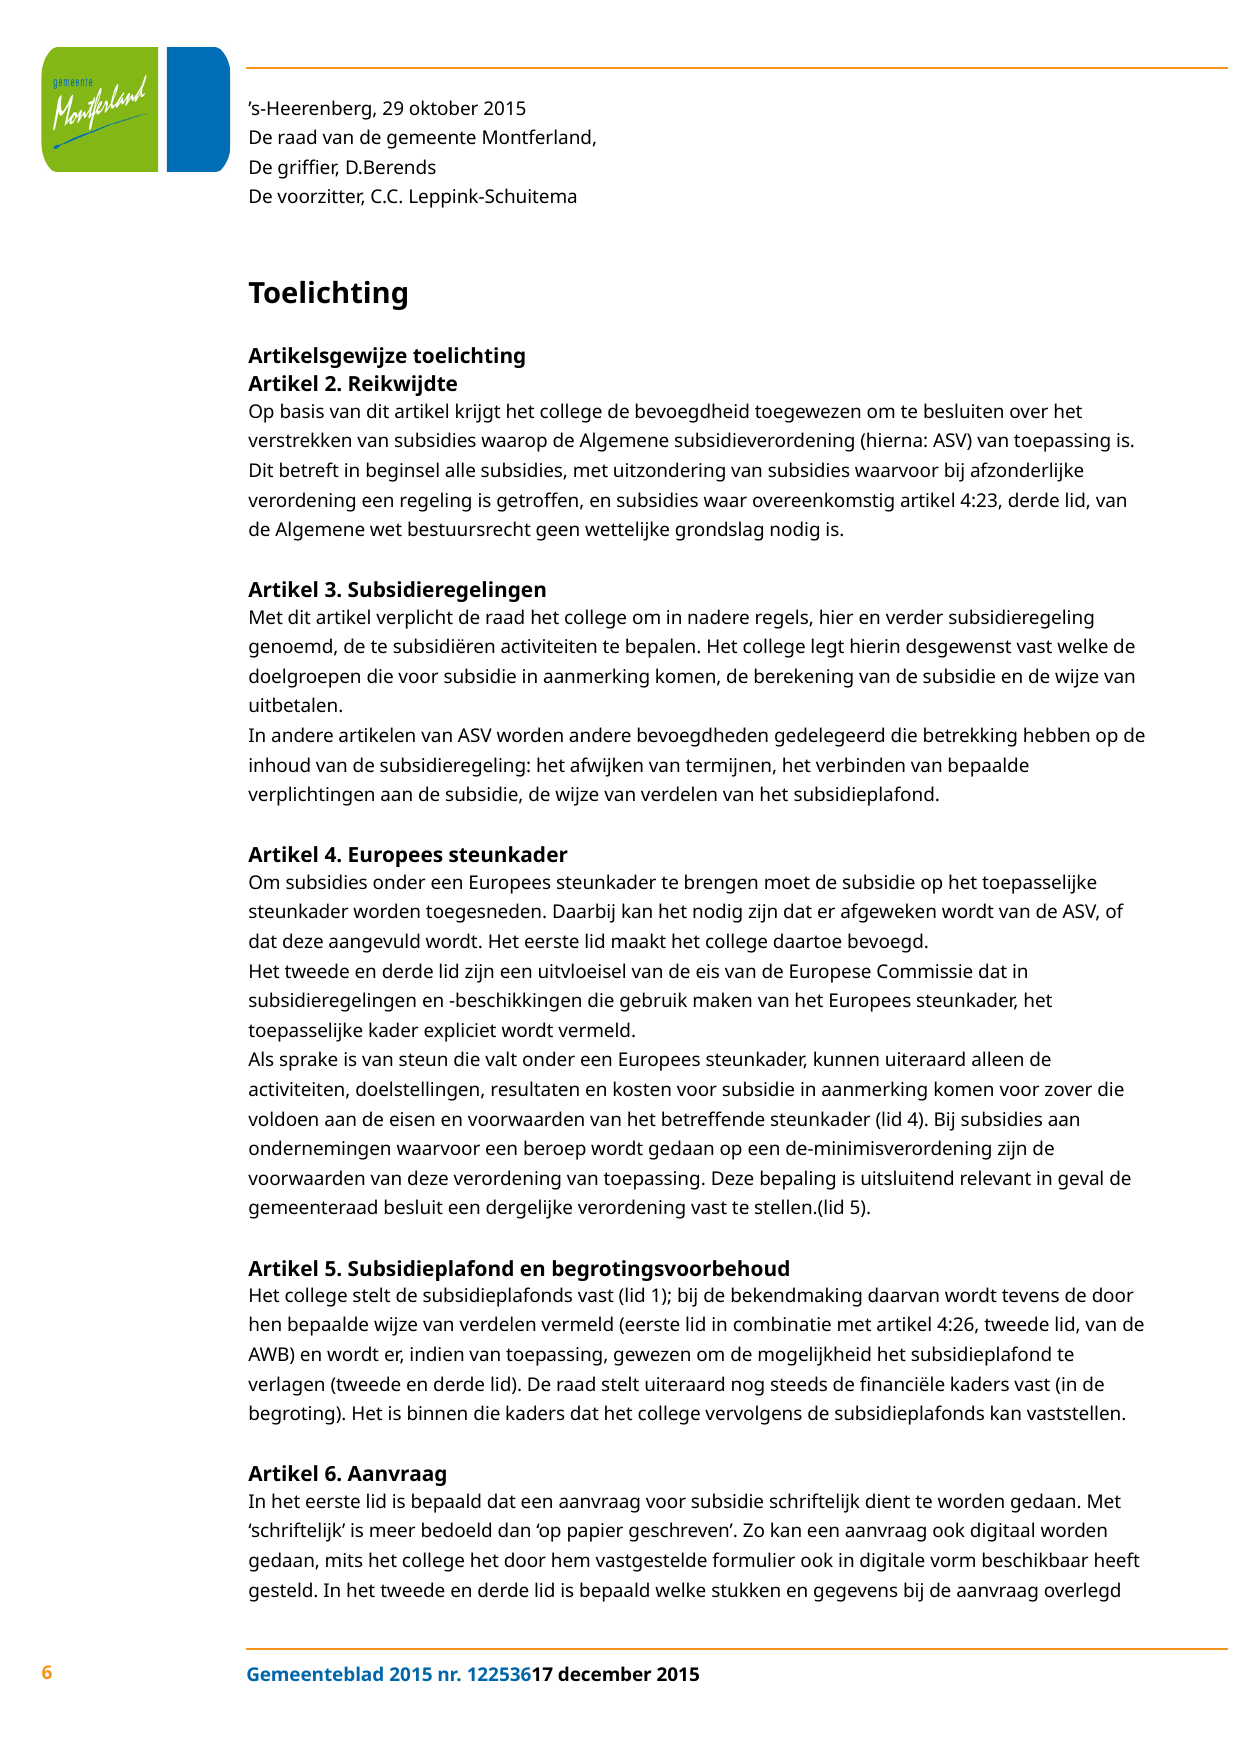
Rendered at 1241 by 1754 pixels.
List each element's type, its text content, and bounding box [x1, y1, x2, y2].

text Artikel 6. Aanvraag [248, 1459, 1152, 1488]
text Artikel 2. Reikwijdte [248, 369, 1152, 398]
picture [41, 47, 231, 172]
text Toelichting [248, 272, 1152, 312]
text Artikel 4. Europees steunkader [248, 841, 1152, 869]
text De raad van de gemeente Montferland, [248, 124, 1152, 150]
text De voorzitter, C.C. Leppink-Schuitema [248, 183, 1152, 209]
text Als sprake is van steun die valt onder een Europees steunkader, kunnen uiteraard alleen de activiteiten, doelstellingen, resultaten en kosten voor subsidie in aanmerking komen voor zover die voldoen aan de eisen en voorwaarden van het betreffende steunkader (lid 4). Bij subsidies aan ondernemingen waarvoor een beroep wordt gedaan op een de-minimisverordening zijn de voorwaarden van deze verordening van toepassing. Deze bepaling is uitsluitend relevant in geval de gemeenteraad besluit een dergelijke verordening vast te stellen.(lid 5). [248, 1047, 1152, 1220]
text Het college stelt de subsidieplafonds vast (lid 1); bij de bekendmaking daarvan wordt tevens de door hen bepaalde wijze van verdelen vermeld (eerste lid in combinatie met artikel 4:26, tweede lid, van de AWB) en wordt er, indien van toepassing, gewezen om de mogelijkheid het subsidieplafond te verlagen (tweede en derde lid). De raad stelt uiteraard nog steeds de financiële kaders vast (in de begroting). Het is binnen die kaders dat het college vervolgens de subsidieplafonds kan vaststellen. [248, 1282, 1152, 1426]
text Met dit artikel verplicht de raad het college om in nadere regels, hier en verder subsidieregeling genoemd, de te subsidiëren activiteiten te bepalen. Het college legt hierin desgewenst vast welke de doelgroepen die voor subsidie in aanmerking komen, de berekening van de subsidie en de wijze van uitbetalen. [248, 604, 1152, 718]
text Artikel 3. Subsidieregelingen [248, 576, 1152, 604]
text Artikel 5. Subsidieplafond en begrotingsvoorbehoud [248, 1254, 1152, 1282]
text In andere artikelen van ASV worden andere bevoegdheden gedelegeerd die betrekking hebben op de inhoud van de subsidieregeling: het afwijken van termijnen, het verbinden van bepaalde verplichtingen aan de subsidie, de wijze van verdelen van het subsidieplafond. [248, 722, 1152, 807]
text ’s-Heerenberg, 29 oktober 2015 [248, 95, 1152, 121]
text Het tweede en derde lid zijn een uitvloeisel van de eis van de Europese Commissie dat in subsidieregelingen en -beschikkingen die gebruik maken van het Europees steunkader, het toepasselijke kader expliciet wordt vermeld. [248, 958, 1152, 1043]
text Om subsidies onder een Europees steunkader te brengen moet de subsidie op het toepasselijke steunkader worden toegesneden. Daarbij kan het nodig zijn dat er afgeweken wordt van de ASV, of dat deze aangevuld wordt. Het eerste lid maakt het college daartoe bevoegd. [248, 869, 1152, 954]
text In het eerste lid is bepaald dat een aanvraag voor subsidie schriftelijk dient te worden gedaan. Met ‘schriftelijk’ is meer bedoeld dan ‘op papier geschreven’. Zo kan een aanvraag ook digitaal worden gedaan, mits het college het door hem vastgestelde formulier ook in digitale vorm beschikbaar heeft gesteld. In het tweede en derde lid is bepaald welke stukken en gegevens bij de aanvraag overlegd [248, 1488, 1152, 1602]
text Dit betreft in beginsel alle subsidies, met uitzondering van subsidies waarvoor bij afzonderlijke verordening een regeling is getroffen, en subsidies waar overeenkomstig artikel 4:23, derde lid, van de Algemene wet bestuursrecht geen wettelijke grondslag nodig is. [248, 457, 1152, 542]
text De griffier, D.Berends [248, 154, 1152, 180]
text Artikelsgewijze toelichting [248, 341, 1152, 369]
text Op basis van dit artikel krijgt het college de bevoegdheid toegewezen om te besluiten over het verstrekken van subsidies waarop de Algemene subsidieverordening (hierna: ASV) van toepassing is. [248, 398, 1152, 453]
